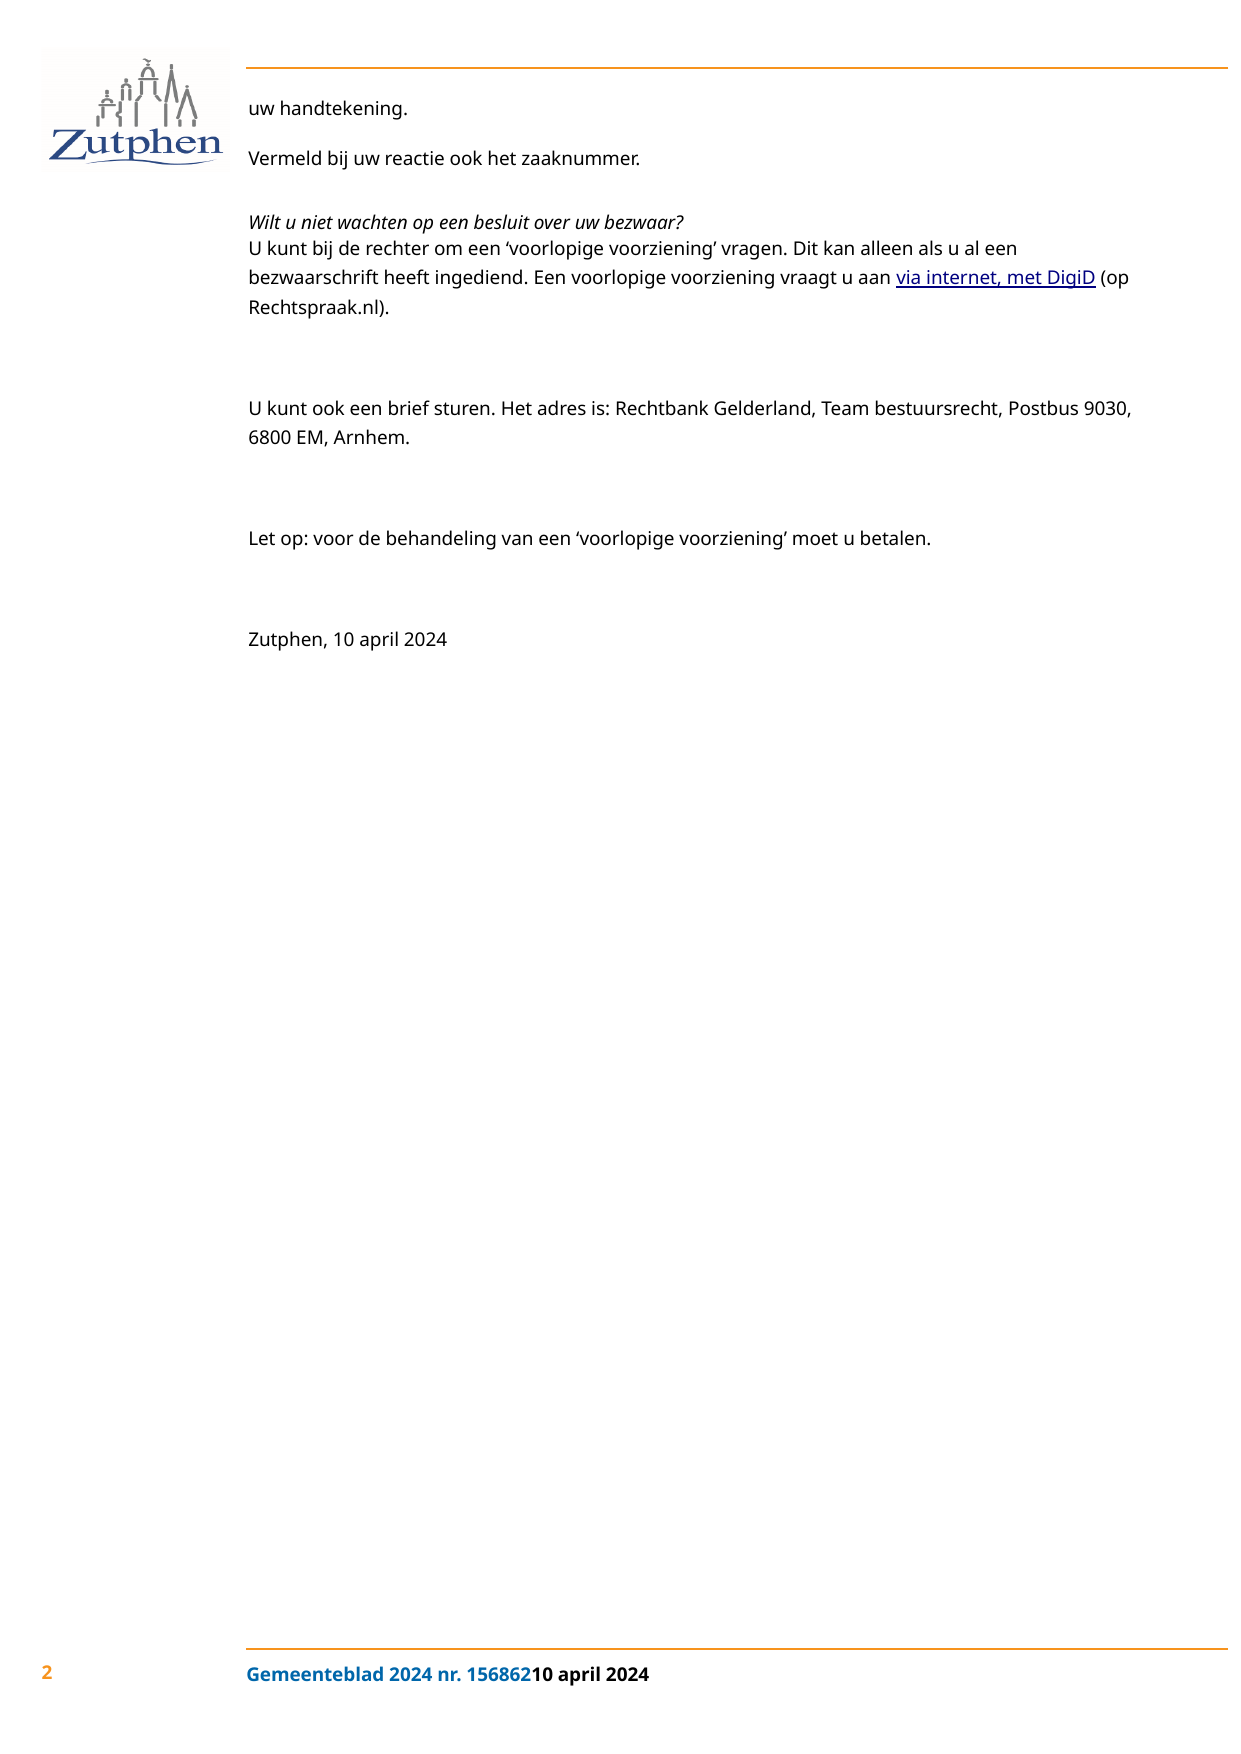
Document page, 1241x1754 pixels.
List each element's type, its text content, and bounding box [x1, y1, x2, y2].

text U kunt ook een brief sturen. Het adres is: Rechtbank Gelderland, Team bestuursrecht, Postbus 9030, 6800 EM, Arnhem. [248, 395, 1152, 450]
text U kunt bij de rechter om een ‘voorlopige voorziening’ vragen. Dit kan alleen als u al een bezwaarschrift heeft ingediend. Een voorlopige voorziening vraagt u aan via internet, met DigiD (op Rechtspraak.nl). [248, 235, 1152, 320]
text Let op: voor de behandeling van een ‘voorlopige voorziening’ moet u betalen. [248, 525, 1152, 551]
text Vermeld bij uw reactie ook het zaaknummer. [248, 145, 1152, 171]
text Zutphen, 10 april 2024 [248, 626, 1152, 652]
text uw handtekening. [248, 95, 1152, 121]
picture [41, 47, 231, 172]
text Wilt u niet wachten op een besluit over uw bezwaar? [248, 209, 1152, 235]
